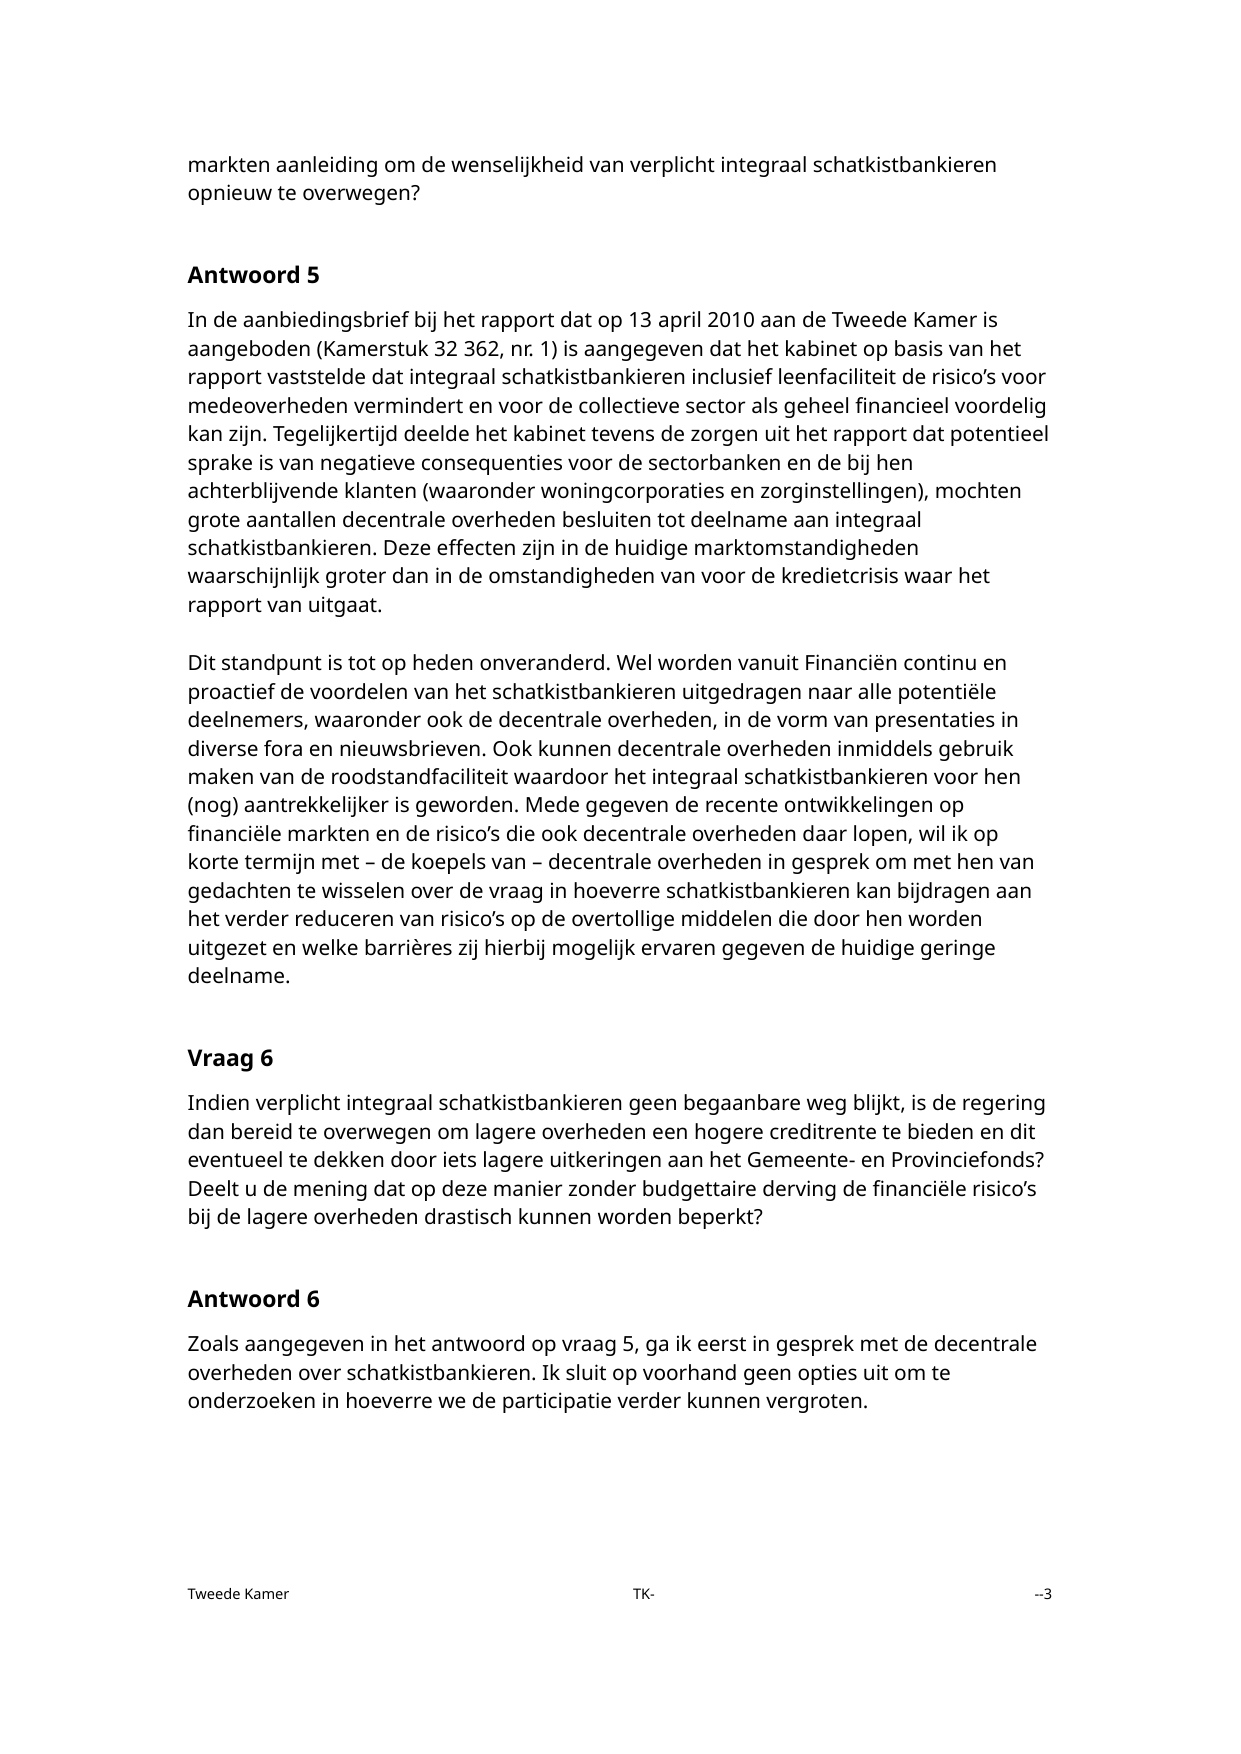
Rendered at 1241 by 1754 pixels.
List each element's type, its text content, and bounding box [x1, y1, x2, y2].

subtitle Vraag 6 [187, 1042, 1053, 1073]
text markten aanleiding om de wenselijkheid van verplicht integraal schatkistbankieren opnieuw te overwegen? [187, 150, 1053, 207]
text Dit standpunt is tot op heden onveranderd. Wel worden vanuit Financiën continu en proactief de voordelen van het schatkistbankieren uitgedragen naar alle potentiële deelnemers, waaronder ook de decentrale overheden, in de vorm van presentaties in diverse fora en nieuwsbrieven. Ook kunnen decentrale overheden inmiddels gebruik maken van de roodstandfaciliteit waardoor het integraal schatkistbankieren voor hen (nog) aantrekkelijker is geworden. Mede gegeven de recente ontwikkelingen op financiële markten en de risico’s die ook decentrale overheden daar lopen, wil ik op korte termijn met – de koepels van – decentrale overheden in gesprek om met hen van gedachten te wisselen over de vraag in hoeverre schatkistbankieren kan bijdragen aan het verder reduceren van risico’s op de overtollige middelen die door hen worden uitgezet en welke barrières zij hierbij mogelijk ervaren gegeven de huidige geringe deelname. [187, 648, 1053, 990]
text Zoals aangegeven in het antwoord op vraag 5, ga ik eerst in gesprek met de decentrale overheden over schatkistbankieren. Ik sluit op voorhand geen opties uit om te onderzoeken in hoeverre we de participatie verder kunnen vergroten. [187, 1329, 1053, 1415]
subtitle Antwoord 5 [187, 259, 1053, 291]
subtitle Antwoord 6 [187, 1283, 1053, 1314]
text In de aanbiedingsbrief bij het rapport dat op 13 april 2010 aan de Tweede Kamer is aangeboden (Kamerstuk 32 362, nr. 1) is aangegeven dat het kabinet op basis van het rapport vaststelde dat integraal schatkistbankieren inclusief leenfaciliteit de risico’s voor medeoverheden vermindert en voor de collectieve sector als geheel financieel voordelig kan zijn. Tegelijkertijd deelde het kabinet tevens de zorgen uit het rapport dat potentieel sprake is van negatieve consequenties voor de sectorbanken en de bij hen achterblijvende klanten (waaronder woningcorporaties en zorginstellingen), mochten grote aantallen decentrale overheden besluiten tot deelname aan integraal schatkistbankieren. Deze effecten zijn in de huidige marktomstandigheden waarschijnlijk groter dan in de omstandigheden van voor de kredietcrisis waar het rapport van uitgaat. [187, 306, 1053, 618]
text Indien verplicht integraal schatkistbankieren geen begaanbare weg blijkt, is de regering dan bereid te overwegen om lagere overheden een hogere creditrente te bieden en dit eventueel te dekken door iets lagere uitkeringen aan het Gemeente- en Provinciefonds? Deelt u de mening dat op deze manier zonder budgettaire derving de financiële risico’s bij de lagere overheden drastisch kunnen worden beperkt? [187, 1088, 1053, 1231]
